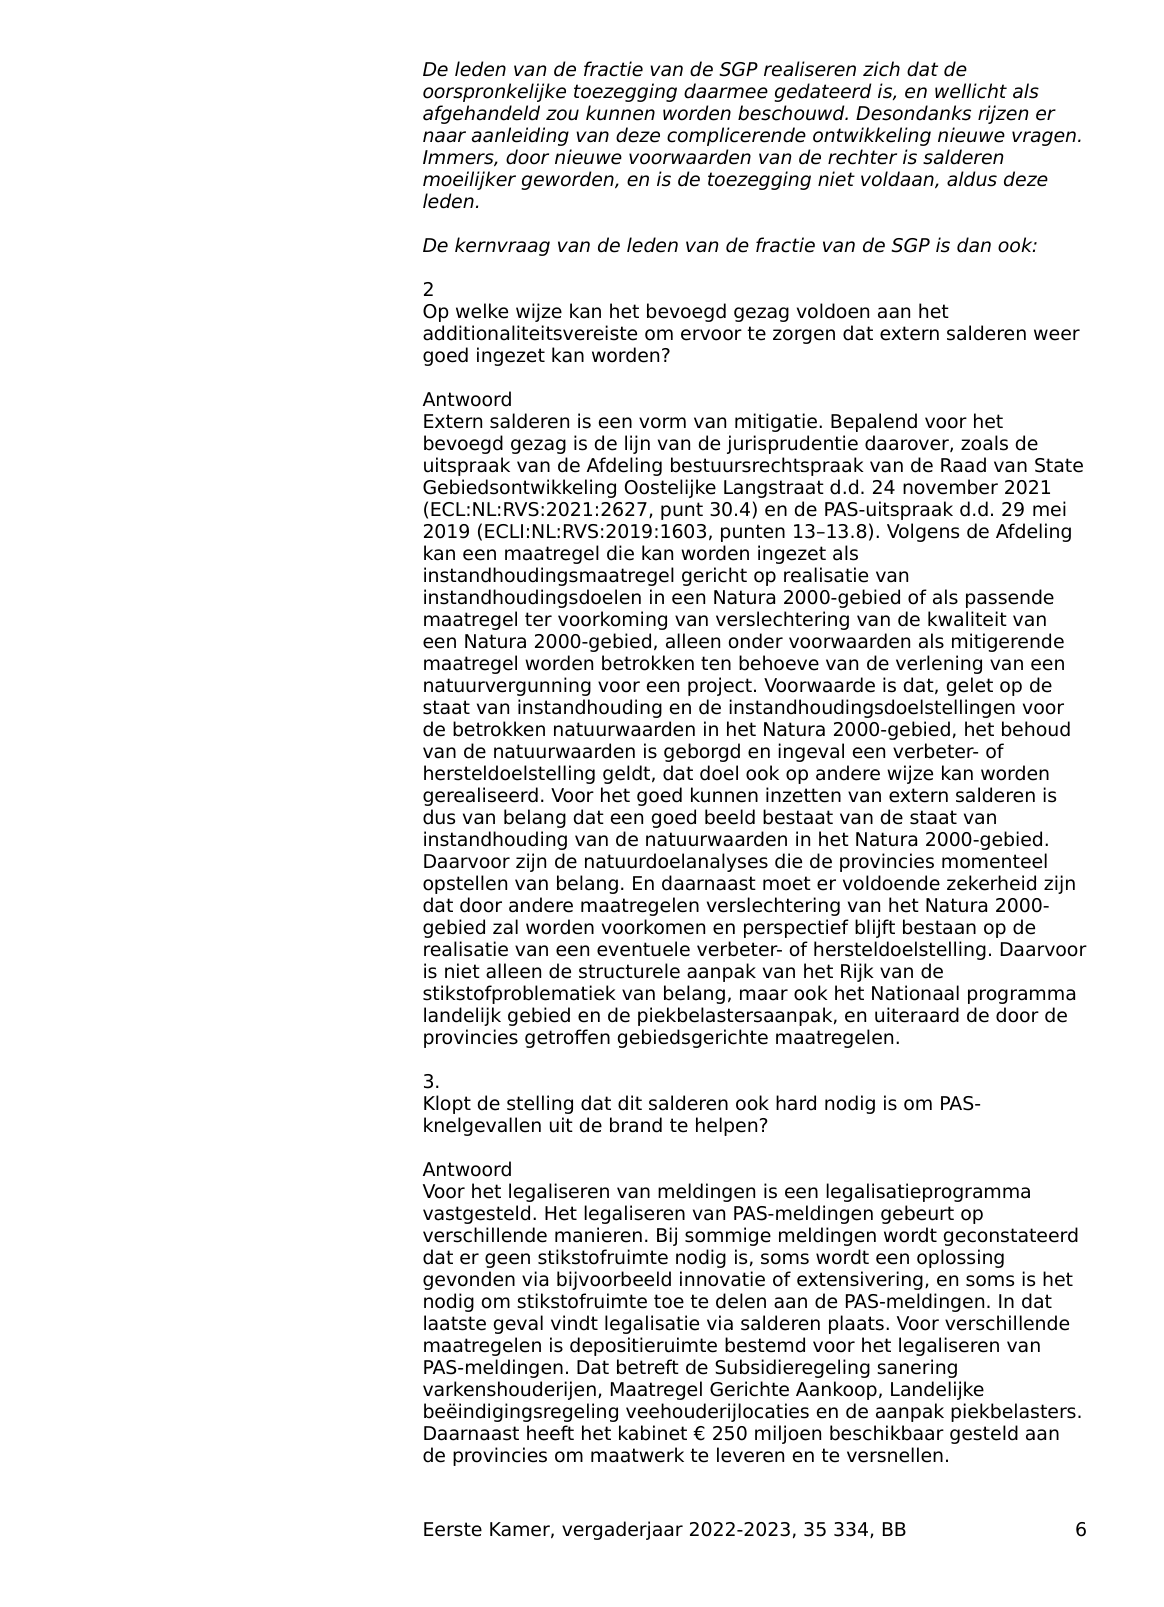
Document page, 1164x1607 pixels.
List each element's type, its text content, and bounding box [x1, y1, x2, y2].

text De kernvraag van de leden van de fractie van de SGP is dan ook: [422, 235, 1087, 257]
text 3. [422, 1071, 1087, 1093]
text Antwoord [422, 389, 1087, 411]
text Extern salderen is een vorm van mitigatie. Bepalend voor het bevoegd gezag is de lijn van de jurisprudentie daarover, zoals de uitspraak van de Afdeling bestuursrechtspraak van de Raad van State Gebiedsontwikkeling Oostelijke Langstraat d.d. 24 november 2021 (ECL:NL:RVS:2021:2627, punt 30.4) en de PAS-uitspraak d.d. 29 mei 2019 (ECLI:NL:RVS:2019:1603, punten 13–13.8). Volgens de Afdeling kan een maatregel die kan worden ingezet als instandhoudingsmaatregel gericht op realisatie van instandhoudingsdoelen in een Natura 2000-gebied of als passende maatregel ter voorkoming van verslechtering van de kwaliteit van een Natura 2000-gebied, alleen onder voorwaarden als mitigerende maatregel worden betrokken ten behoeve van de verlening van een natuurvergunning voor een project. Voorwaarde is dat, gelet op de staat van instandhouding en de instandhoudingsdoelstellingen voor de betrokken natuurwaarden in het Natura 2000-gebied, het behoud van de natuurwaarden is geborgd en ingeval een verbeter- of hersteldoelstelling geldt, dat doel ook op andere wijze kan worden gerealiseerd. Voor het goed kunnen inzetten van extern salderen is dus van belang dat een goed beeld bestaat van de staat van instandhouding van de natuurwaarden in het Natura 2000-gebied. Daarvoor zijn de natuurdoelanalyses die de provincies momenteel opstellen van belang. En daarnaast moet er voldoende zekerheid zijn dat door andere maatregelen verslechtering van het Natura 2000-gebied zal worden voorkomen en perspectief blijft bestaan op de realisatie van een eventuele verbeter- of hersteldoelstelling. Daarvoor is niet alleen de structurele aanpak van het Rijk van de stikstofproblematiek van belang, maar ook het Nationaal programma landelijk gebied en de piekbelastersaanpak, en uiteraard de door de provincies getroffen gebiedsgerichte maatregelen. [422, 411, 1087, 1049]
text Op welke wijze kan het bevoegd gezag voldoen aan het additionaliteitsvereiste om ervoor te zorgen dat extern salderen weer goed ingezet kan worden? [422, 301, 1087, 367]
text Klopt de stelling dat dit salderen ook hard nodig is om PAS-knelgevallen uit de brand te helpen? [422, 1093, 1087, 1137]
text Voor het legaliseren van meldingen is een legalisatieprogramma vastgesteld. Het legaliseren van PAS-meldingen gebeurt op verschillende manieren. Bij sommige meldingen wordt geconstateerd dat er geen stikstofruimte nodig is, soms wordt een oplossing gevonden via bijvoorbeeld innovatie of extensivering, en soms is het nodig om stikstofruimte toe te delen aan de PAS-meldingen. In dat laatste geval vindt legalisatie via salderen plaats. Voor verschillende maatregelen is depositieruimte bestemd voor het legaliseren van PAS-meldingen. Dat betreft de Subsidieregeling sanering varkenshouderijen, Maatregel Gerichte Aankoop, Landelijke beëindigingsregeling veehouderijlocaties en de aanpak piekbelasters. Daarnaast heeft het kabinet € 250 miljoen beschikbaar gesteld aan de provincies om maatwerk te leveren en te versnellen. [422, 1181, 1087, 1467]
text 2 [422, 279, 1087, 301]
text De leden van de fractie van de SGP realiseren zich dat de oorspronkelijke toezegging daarmee gedateerd is, en wellicht als afgehandeld zou kunnen worden beschouwd. Desondanks rijzen er naar aanleiding van deze complicerende ontwikkeling nieuwe vragen. Immers, door nieuwe voorwaarden van de rechter is salderen moeilijker geworden, en is de toezegging niet voldaan, aldus deze leden. [422, 59, 1087, 213]
text Antwoord [422, 1159, 1087, 1181]
